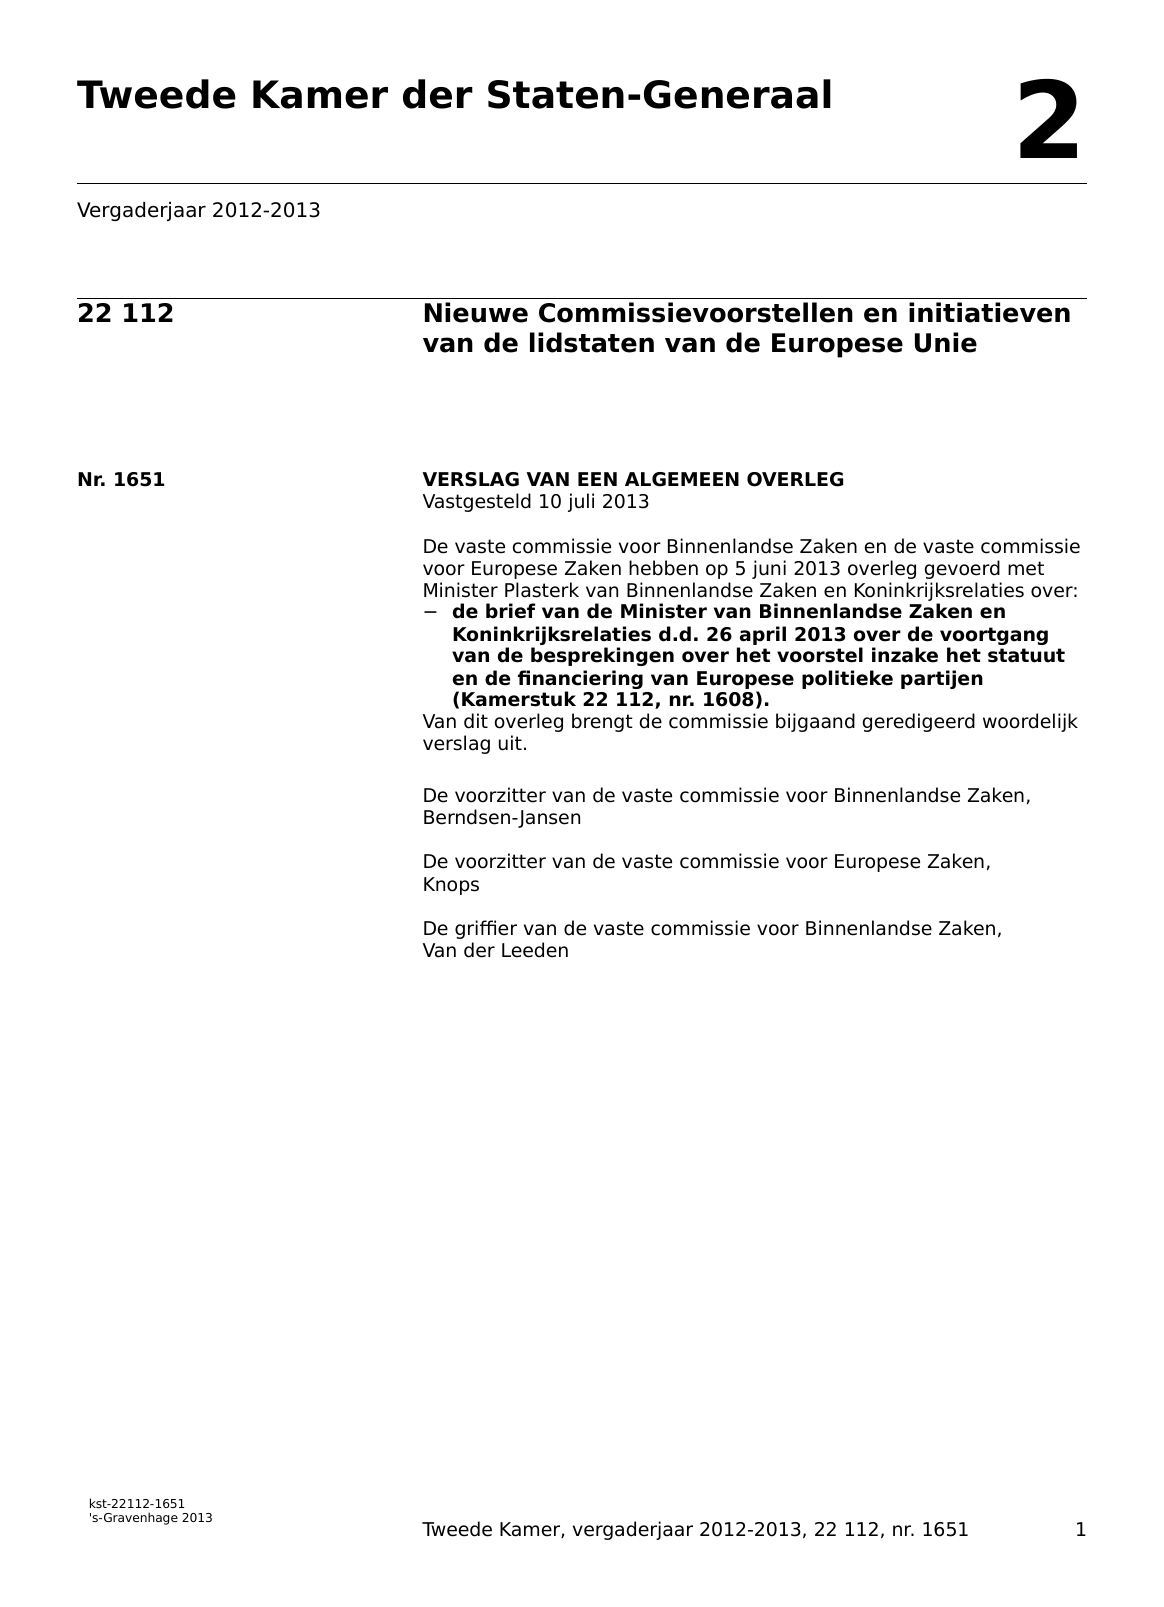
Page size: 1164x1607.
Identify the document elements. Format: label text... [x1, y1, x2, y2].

text Vastgesteld 10 juli 2013 [422, 491, 1087, 513]
text De voorzitter van de vaste commissie voor Europese Zaken, Knops [422, 851, 1087, 895]
text De griffier van de vaste commissie voor Binnenlandse Zaken, Van der Leeden [422, 918, 1087, 962]
text 's-Gravenhage 2013 [88, 1511, 323, 1525]
text De vaste commissie voor Binnenlandse Zaken en de vaste commissie voor Europese Zaken hebben op 5 juni 2013 overleg gevoerd met Minister Plasterk van Binnenlandse Zaken en Koninkrijksrelaties over: [422, 536, 1087, 601]
text kst-22112-1651 [88, 1497, 323, 1511]
table_header Tweede Kamer der Staten-Generaal [77, 59, 886, 183]
text − de brief van de Minister van Binnenlandse Zaken en Koninkrijksrelaties d.d. 26 april 2013 over de voortgang van de besprekingen over het voorstel inzake het statuut en de financiering van Europese politieke partijen (Kamerstuk 22 112, nr. 1608). [422, 601, 1087, 711]
table_cell Vergaderjaar 2012-2013 [77, 184, 1087, 298]
text De voorzitter van de vaste commissie voor Binnenlandse Zaken, Berndsen-Jansen [422, 785, 1087, 829]
text Van dit overleg brengt de commissie bijgaand geredigeerd woordelijk verslag uit. [422, 711, 1087, 755]
subtitle Nr. 1651 VERSLAG VAN EEN ALGEMEEN OVERLEG [77, 469, 1087, 491]
table_header 2 [886, 59, 1087, 183]
subtitle 22 112 Nieuwe Commissievoorstellen en initiatieven van de lidstaten van de Europese Unie [77, 299, 1087, 358]
